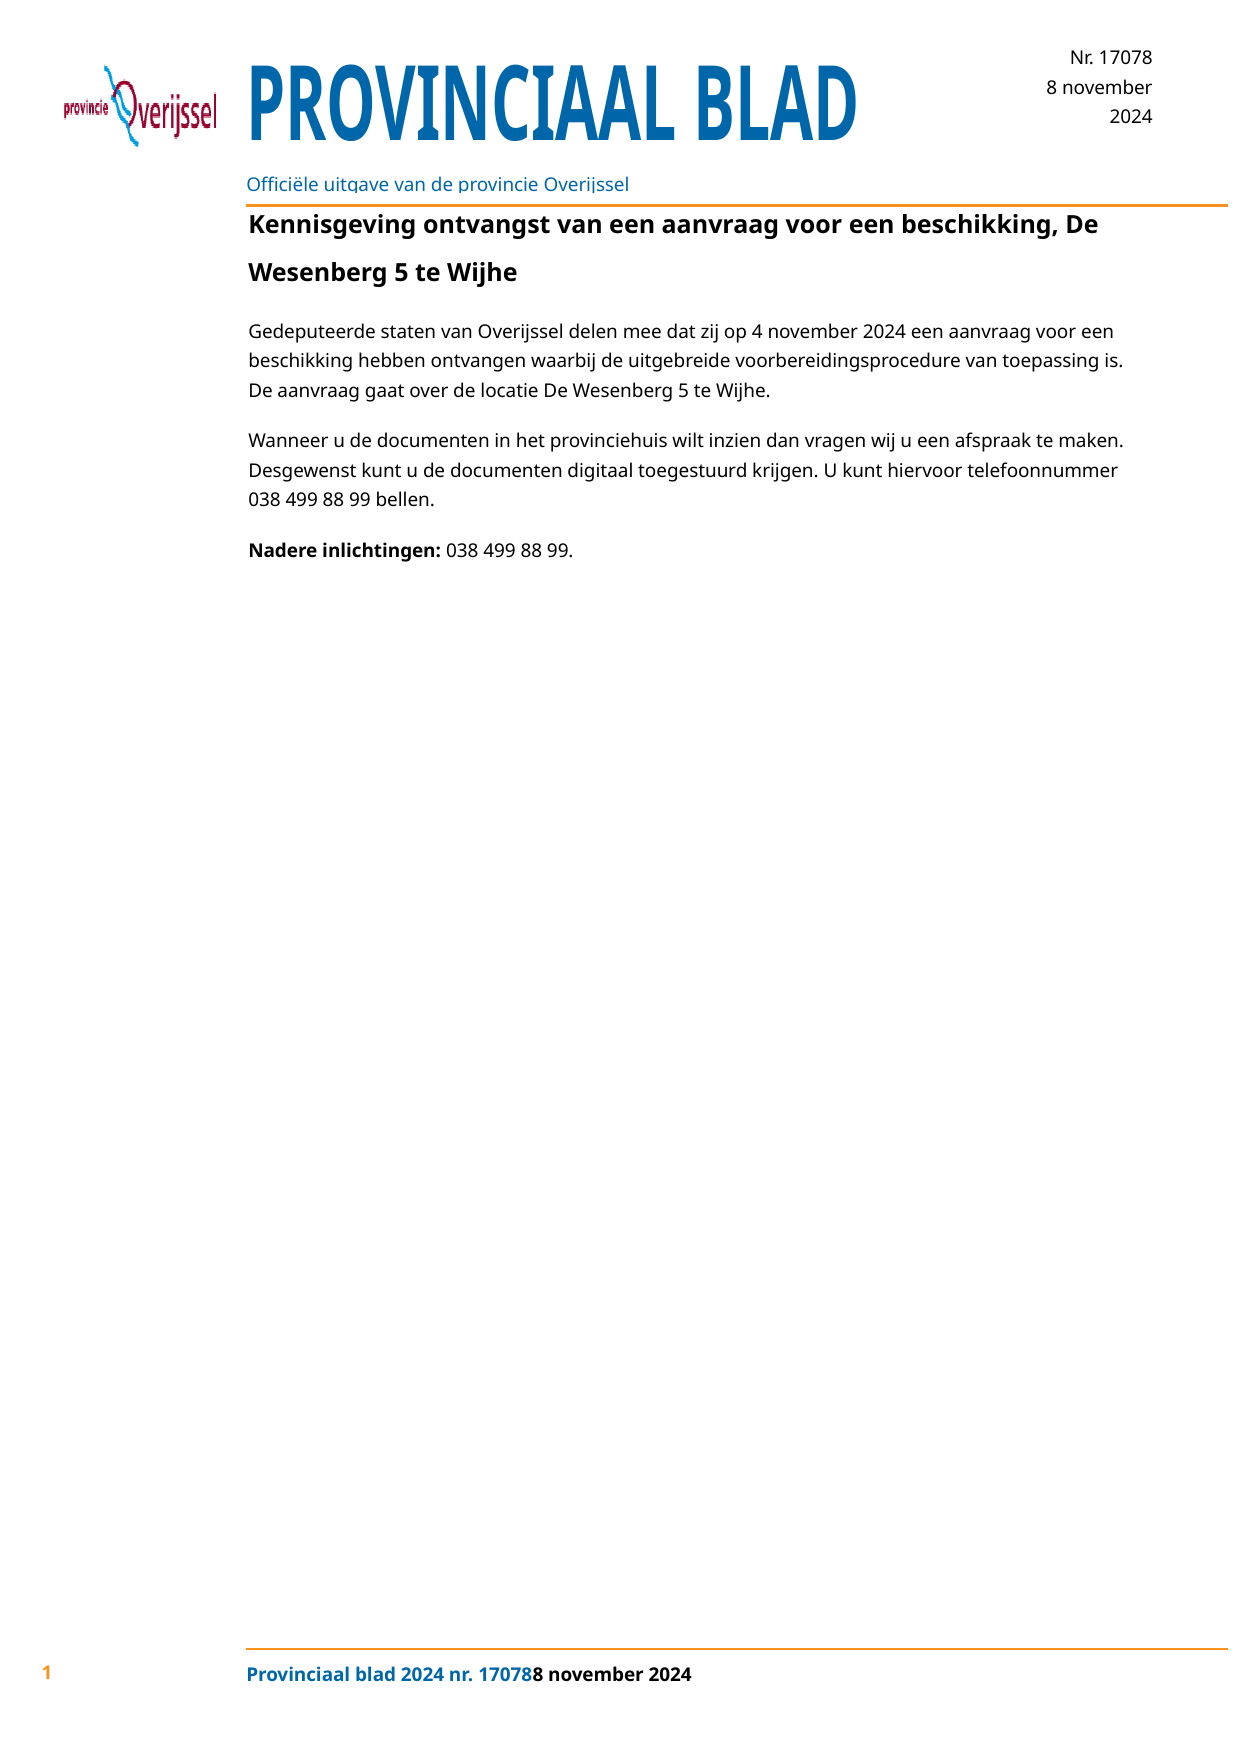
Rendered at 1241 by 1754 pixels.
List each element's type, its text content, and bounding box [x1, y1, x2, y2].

picture [41, 47, 231, 172]
text Wanneer u de documenten in het provinciehuis wilt inzien dan vragen wij u een afspraak te maken. Desgewenst kunt u de documenten digitaal toegestuurd krijgen. U kunt hiervoor telefoonnummer 038 499 88 99 bellen. [248, 427, 1152, 512]
text Kennisgeving ontvangst van een aanvraag voor een beschikking, De Wesenberg 5 te Wijhe [248, 207, 1152, 288]
text Nadere inlichtingen: 038 499 88 99. [248, 537, 1152, 563]
text Gedeputeerde staten van Overijssel delen mee dat zij op 4 november 2024 een aanvraag voor een beschikking hebben ontvangen waarbij de uitgebreide voorbereidingsprocedure van toepassing is. De aanvraag gaat over de locatie De Wesenberg 5 te Wijhe. [248, 318, 1152, 403]
